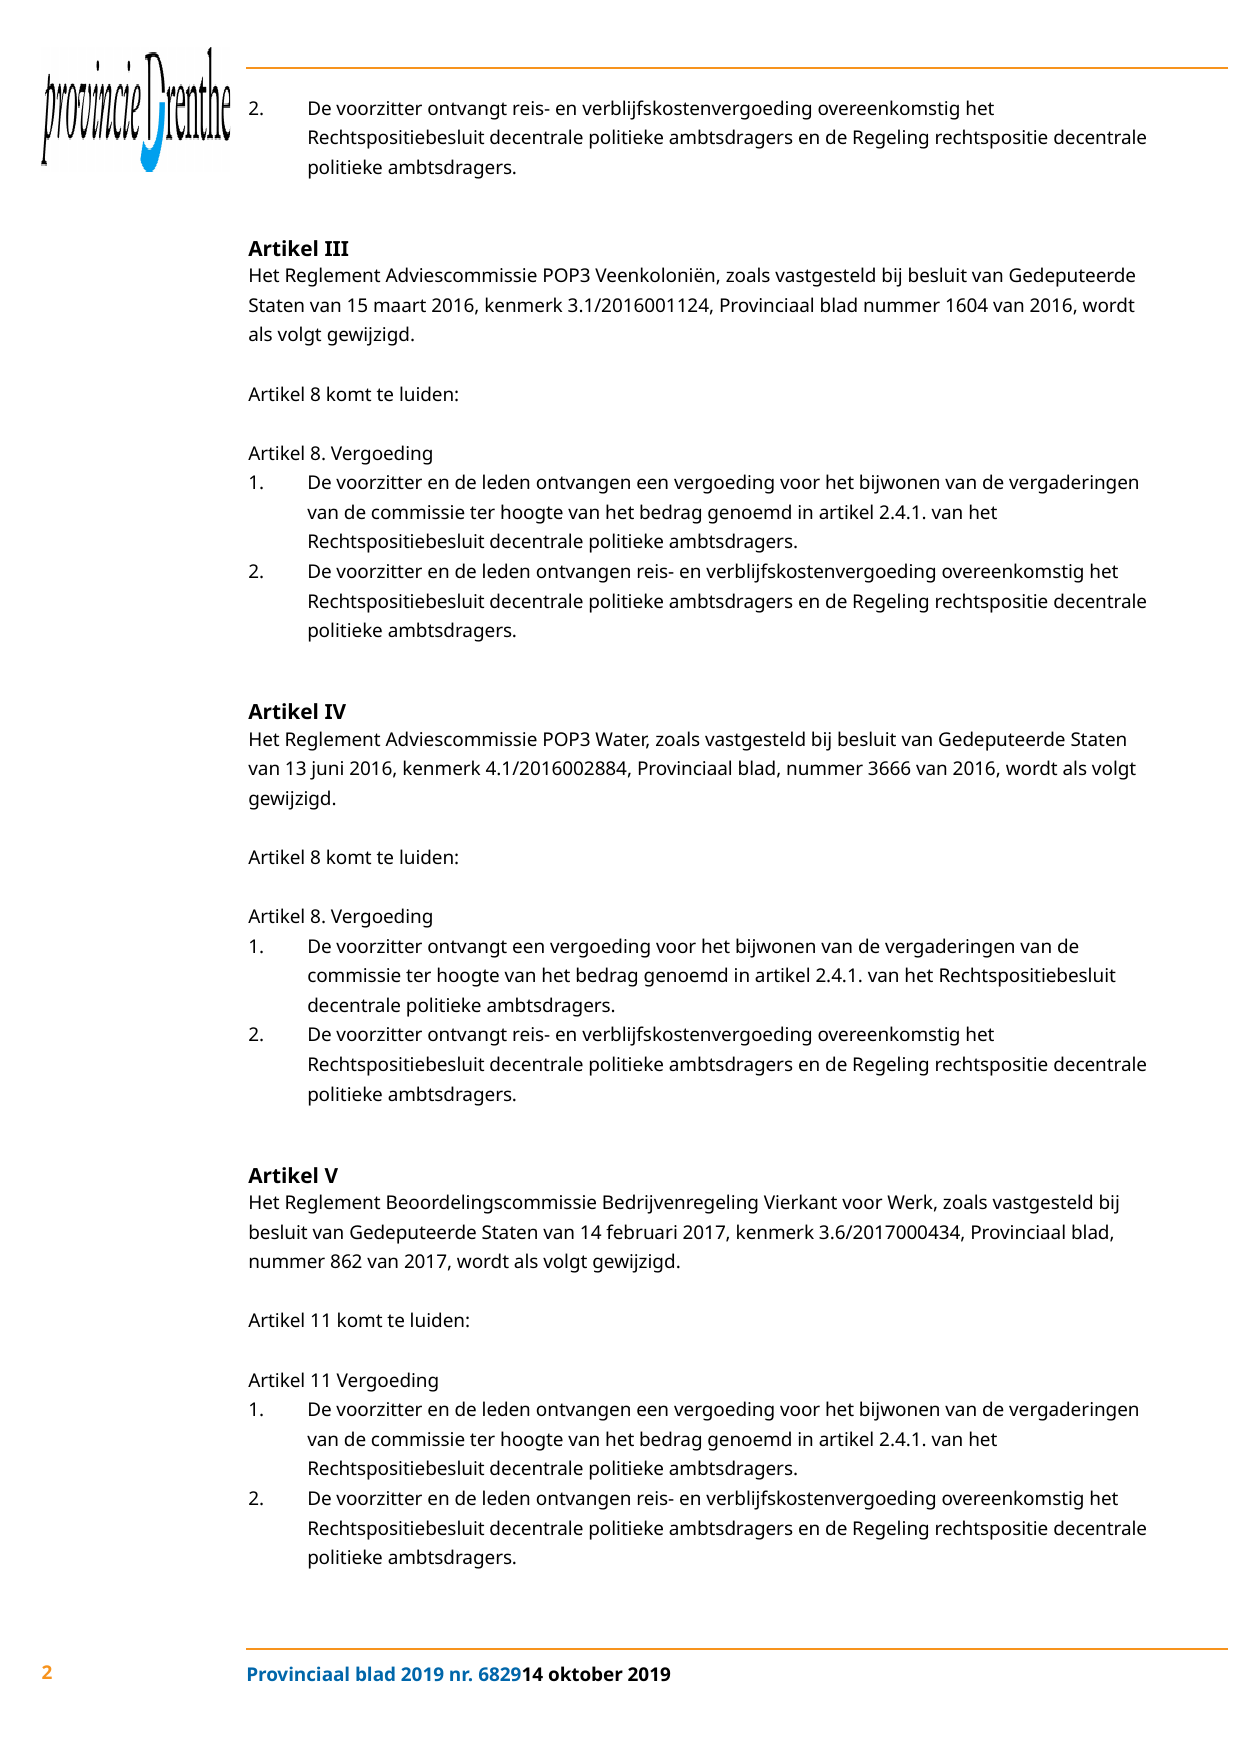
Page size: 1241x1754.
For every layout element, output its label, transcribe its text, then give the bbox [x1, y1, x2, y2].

text Artikel III [248, 234, 1152, 262]
text Artikel V [248, 1161, 1152, 1189]
text Artikel IV [248, 697, 1152, 726]
list De voorzitter en de leden ontvangen reis- en verblijfskostenvergoeding overeenkomstig het Rechtspositiebesluit decentrale politieke ambtsdragers en de Regeling rechtspositie decentrale politieke ambtsdragers. [248, 1485, 1152, 1570]
text Artikel 8 komt te luiden: [248, 381, 1152, 406]
text Het Reglement Beoordelingscommissie Bedrijvenregeling Vierkant voor Werk, zoals vastgesteld bij besluit van Gedeputeerde Staten van 14 februari 2017, kenmerk 3.6/2017000434, Provinciaal blad, nummer 862 van 2017, wordt als volgt gewijzigd. [248, 1189, 1152, 1274]
list De voorzitter en de leden ontvangen reis- en verblijfskostenvergoeding overeenkomstig het Rechtspositiebesluit decentrale politieke ambtsdragers en de Regeling rechtspositie decentrale politieke ambtsdragers. [248, 558, 1152, 643]
text Artikel 8. Vergoeding [248, 440, 1152, 466]
text Artikel 11 komt te luiden: [248, 1308, 1152, 1333]
list De voorzitter ontvangt een vergoeding voor het bijwonen van de vergaderingen van de commissie ter hoogte van het bedrag genoemd in artikel 2.4.1. van het Rechtspositiebesluit decentrale politieke ambtsdragers. [248, 933, 1152, 1018]
text Het Reglement Adviescommissie POP3 Veenkoloniën, zoals vastgesteld bij besluit van Gedeputeerde Staten van 15 maart 2016, kenmerk 3.1/2016001124, Provinciaal blad nummer 1604 van 2016, wordt als volgt gewijzigd. [248, 262, 1152, 347]
list De voorzitter en de leden ontvangen een vergoeding voor het bijwonen van de vergaderingen van de commissie ter hoogte van het bedrag genoemd in artikel 2.4.1. van het Rechtspositiebesluit decentrale politieke ambtsdragers. [248, 1396, 1152, 1481]
text Artikel 8 komt te luiden: [248, 844, 1152, 870]
text Artikel 11 Vergoeding [248, 1367, 1152, 1392]
text Het Reglement Adviescommissie POP3 Water, zoals vastgesteld bij besluit van Gedeputeerde Staten van 13 juni 2016, kenmerk 4.1/2016002884, Provinciaal blad, nummer 3666 van 2016, wordt als volgt gewijzigd. [248, 726, 1152, 811]
picture [41, 47, 231, 172]
text Artikel 8. Vergoeding [248, 903, 1152, 929]
list De voorzitter ontvangt reis- en verblijfskostenvergoeding overeenkomstig het Rechtspositiebesluit decentrale politieke ambtsdragers en de Regeling rechtspositie decentrale politieke ambtsdragers. [248, 1022, 1152, 1107]
list De voorzitter ontvangt reis- en verblijfskostenvergoeding overeenkomstig het Rechtspositiebesluit decentrale politieke ambtsdragers en de Regeling rechtspositie decentrale politieke ambtsdragers. [248, 95, 1152, 180]
list De voorzitter en de leden ontvangen een vergoeding voor het bijwonen van de vergaderingen van de commissie ter hoogte van het bedrag genoemd in artikel 2.4.1. van het Rechtspositiebesluit decentrale politieke ambtsdragers. [248, 469, 1152, 554]
